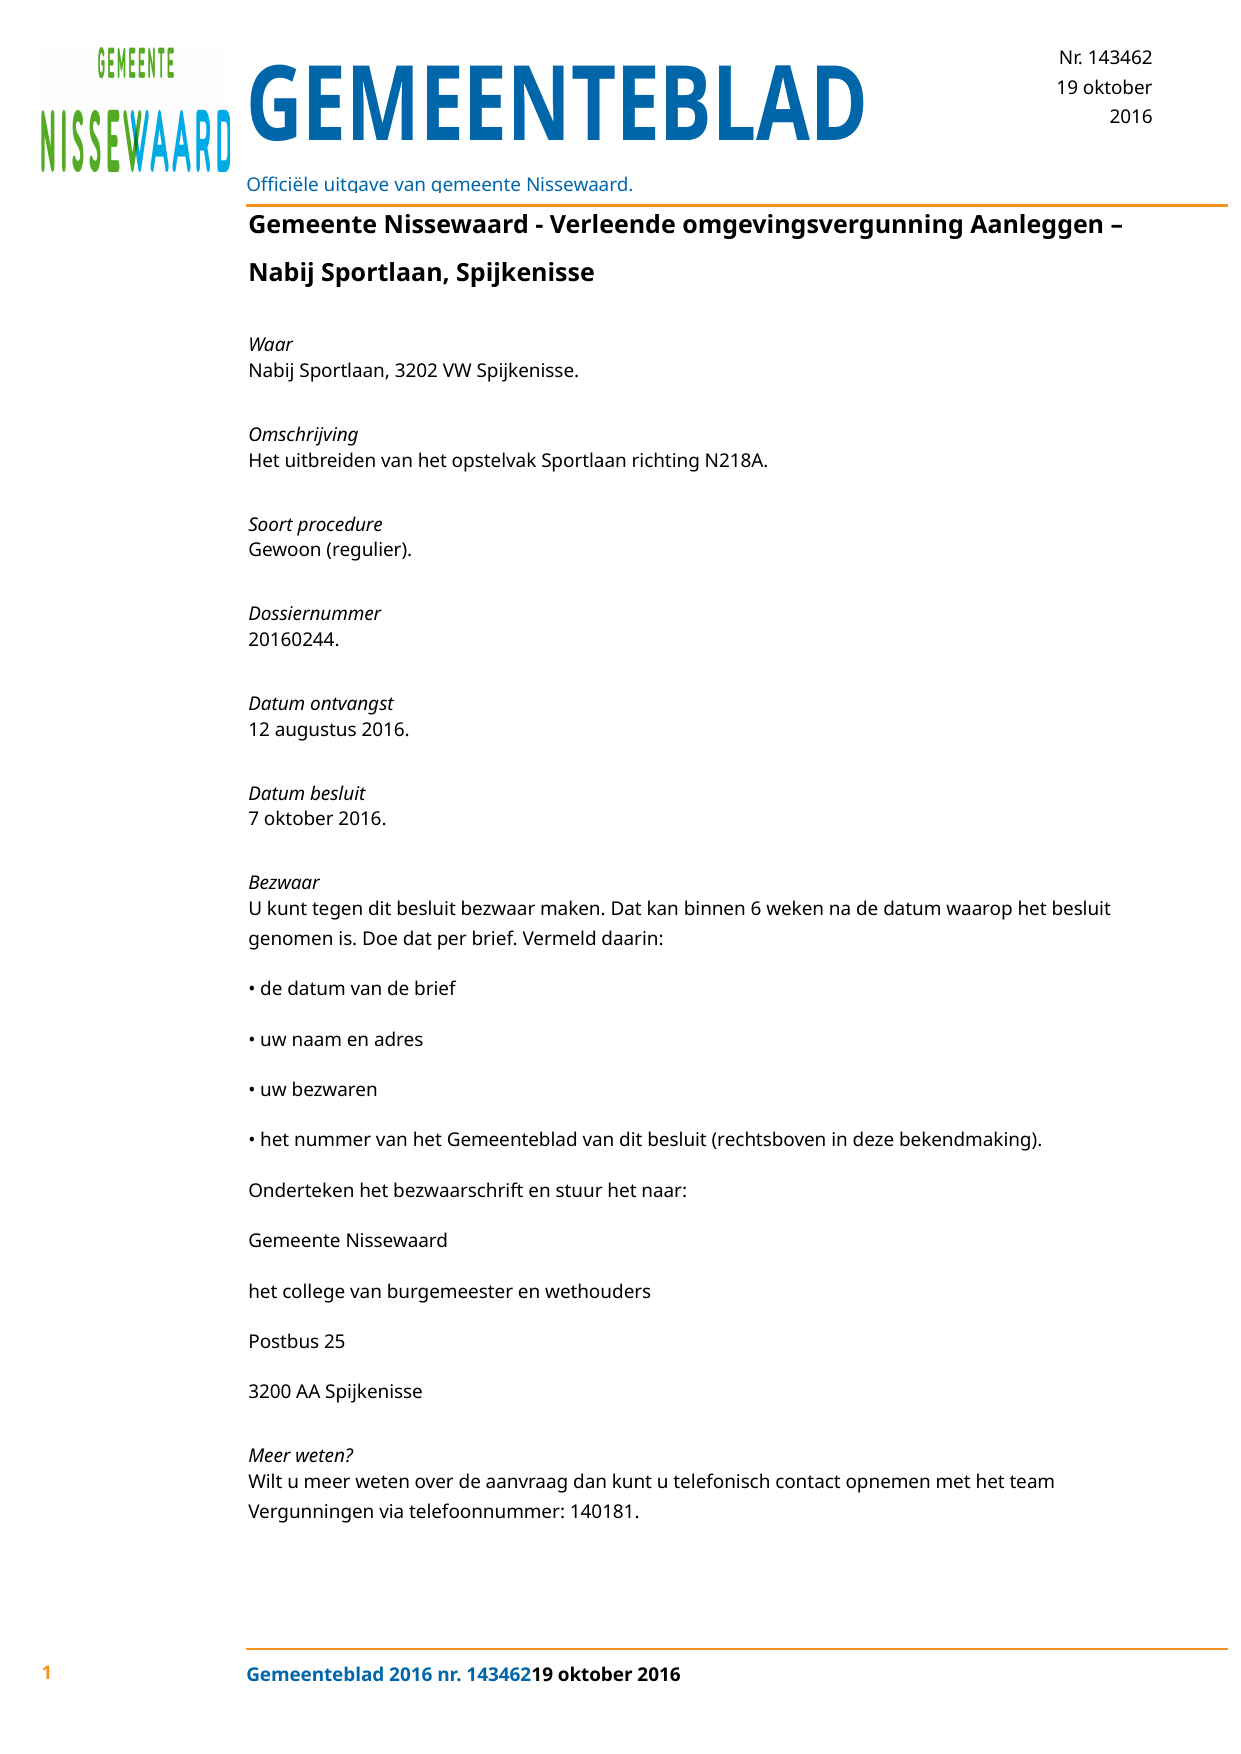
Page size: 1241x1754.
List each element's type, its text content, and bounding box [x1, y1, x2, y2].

text Gemeente Nissewaard [248, 1227, 1152, 1253]
text 3200 AA Spijkenisse [248, 1379, 1152, 1404]
text 20160244. [248, 626, 1152, 652]
text Dossiernummer [248, 601, 1152, 626]
text Bezwaar [248, 869, 1152, 895]
text Datum besluit [248, 780, 1152, 806]
picture [200, 151, 206, 172]
text Onderteken het bezwaarschrift en stuur het naar: [248, 1177, 1152, 1203]
text Datum ontvangst [248, 690, 1152, 716]
text Nabij Sportlaan, 3202 VW Spijkenisse. [248, 357, 1152, 383]
text Wilt u meer weten over de aanvraag dan kunt u telefonisch contact opnemen met het team Vergunningen via telefoonnummer: 140181. [248, 1468, 1152, 1524]
picture [154, 157, 165, 172]
text • uw bezwaren [248, 1076, 1152, 1102]
picture [41, 47, 231, 172]
text het college van burgemeester en wethouders [248, 1278, 1152, 1303]
text Waar [248, 331, 1152, 357]
text Gewoon (regulier). [248, 537, 1152, 562]
text Soort procedure [248, 511, 1152, 537]
text U kunt tegen dit besluit bezwaar maken. Dat kan binnen 6 weken na de datum waarop het besluit genomen is. Doe dat per brief. Vermeld daarin: [248, 895, 1152, 951]
text Meer weten? [248, 1443, 1152, 1468]
text • uw naam en adres [248, 1026, 1152, 1051]
text Het uitbreiden van het opstelvak Sportlaan richting N218A. [248, 447, 1152, 473]
text • de datum van de brief [248, 975, 1152, 1001]
text Gemeente Nissewaard - Verleende omgevingsvergunning Aanleggen – Nabij Sportlaan, Spijkenisse [248, 207, 1152, 288]
picture [201, 122, 206, 138]
picture [222, 122, 227, 160]
text 7 oktober 2016. [248, 806, 1152, 831]
text Postbus 25 [248, 1328, 1152, 1354]
picture [176, 157, 187, 172]
text • het nummer van het Gemeenteblad van dit besluit (rechtsboven in deze bekendmaking). [248, 1127, 1152, 1152]
text 12 augustus 2016. [248, 716, 1152, 742]
text Omschrijving [248, 421, 1152, 447]
